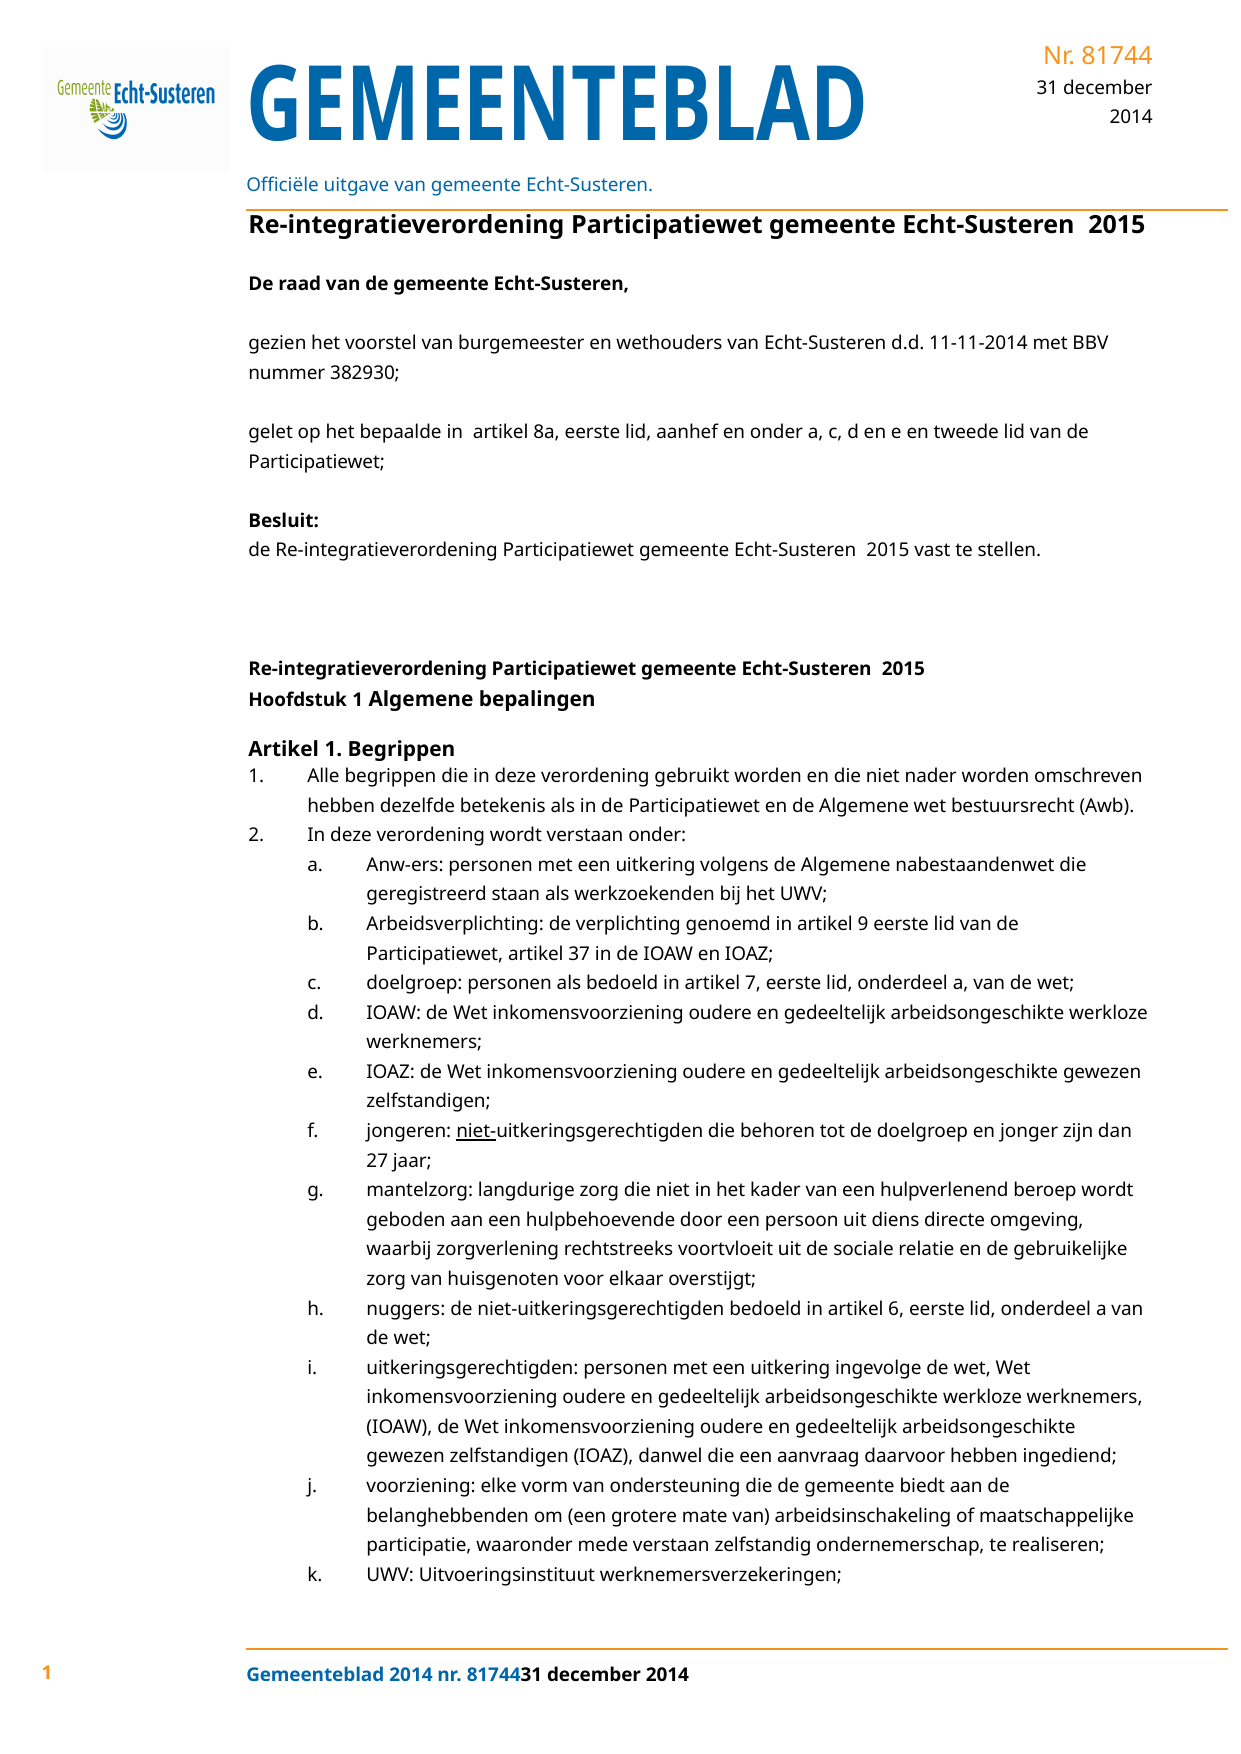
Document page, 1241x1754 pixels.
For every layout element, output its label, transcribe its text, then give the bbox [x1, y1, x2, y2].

text De raad van de gemeente Echt-Susteren, [248, 270, 1152, 296]
text Artikel 1. Begrippen [248, 734, 1152, 762]
picture [41, 47, 231, 172]
list uitkeringsgerechtigden: personen met een uitkering ingevolge de wet, Wet inkomensvoorziening oudere en gedeeltelijk arbeidsongeschikte werkloze werknemers, (IOAW), de Wet inkomensvoorziening oudere en gedeeltelijk arbeidsongeschikte gewezen zelfstandigen (IOAZ), danwel die een aanvraag daarvoor hebben ingediend; [307, 1354, 1152, 1468]
text Re-integratieverordening Participatiewet gemeente Echt-Susteren 2015 [248, 211, 1152, 241]
text gelet op het bepaalde in artikel 8a, eerste lid, aanhef en onder a, c, d en e en tweede lid van de Participatiewet; [248, 418, 1152, 473]
list doelgroep: personen als bedoeld in artikel 7, eerste lid, onderdeel a, van de wet; [307, 969, 1152, 995]
list nuggers: de niet-uitkeringsgerechtigden bedoeld in artikel 6, eerste lid, onderdeel a van de wet; [307, 1295, 1152, 1350]
list IOAZ: de Wet inkomensvoorziening oudere en gedeeltelijk arbeidsongeschikte gewezen zelfstandigen; [307, 1058, 1152, 1113]
list In deze verordening wordt verstaan onder: [248, 821, 1152, 847]
text gezien het voorstel van burgemeester en wethouders van Echt-Susteren d.d. 11-11-2014 met BBV nummer 382930; [248, 329, 1152, 385]
list jongeren: niet-uitkeringsgerechtigden die behoren tot de doelgroep en jonger zijn dan 27 jaar; [307, 1117, 1152, 1172]
text de Re-integratieverordening Participatiewet gemeente Echt-Susteren 2015 vast te stellen. [248, 537, 1152, 562]
list Anw-ers: personen met een uitkering volgens de Algemene nabestaandenwet die geregistreerd staan als werkzoekenden bij het UWV; [307, 851, 1152, 906]
text Besluit: [248, 507, 1152, 533]
list voorziening: elke vorm van ondersteuning die de gemeente biedt aan de belanghebbenden om (een grotere mate van) arbeidsinschakeling of maatschappelijke participatie, waaronder mede verstaan zelfstandig ondernemerschap, te realiseren; [307, 1472, 1152, 1557]
text Hoofdstuk 1 Algemene bepalingen [248, 684, 1152, 713]
list IOAW: de Wet inkomensvoorziening oudere en gedeeltelijk arbeidsongeschikte werkloze werknemers; [307, 999, 1152, 1054]
text Re-integratieverordening Participatiewet gemeente Echt-Susteren 2015 [248, 655, 1152, 681]
list mantelzorg: langdurige zorg die niet in het kader van een hulpverlenend beroep wordt geboden aan een hulpbehoevende door een persoon uit diens directe omgeving, waarbij zorgverlening rechtstreeks voortvloeit uit de sociale relatie en de gebruikelijke zorg van huisgenoten voor elkaar overstijgt; [307, 1176, 1152, 1291]
list Arbeidsverplichting: de verplichting genoemd in artikel 9 eerste lid van de Participatiewet, artikel 37 in de IOAW en IOAZ; [307, 910, 1152, 965]
list UWV: Uitvoeringsinstituut werknemersverzekeringen; [307, 1561, 1152, 1587]
list Alle begrippen die in deze verordening gebruikt worden en die niet nader worden omschreven hebben dezelfde betekenis als in de Participatiewet en de Algemene wet bestuursrecht (Awb). [248, 762, 1152, 817]
